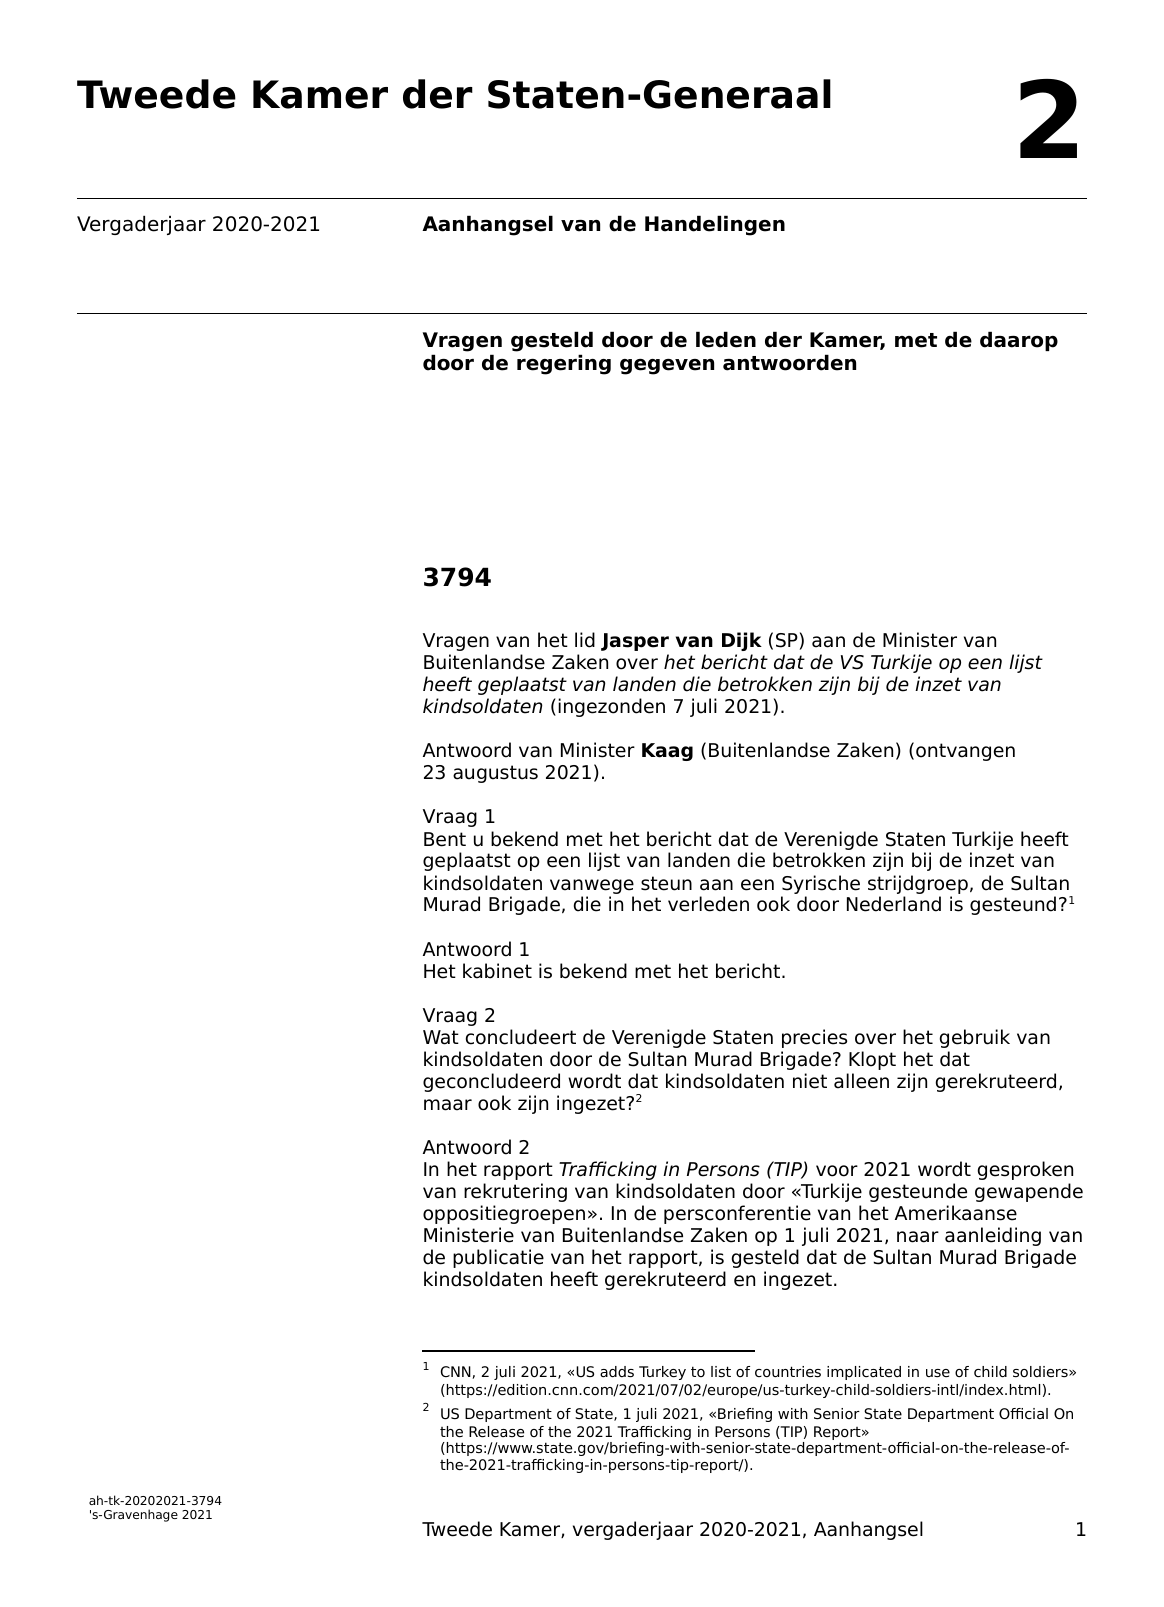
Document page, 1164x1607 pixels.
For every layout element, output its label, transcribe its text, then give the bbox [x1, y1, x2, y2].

text Vraag 1 [422, 806, 1087, 828]
text Antwoord van Minister Kaag (Buitenlandse Zaken) (ontvangen 23 augustus 2021). [422, 740, 1087, 784]
text Antwoord 1 [422, 938, 1087, 961]
text ah-tk-20202021-3794 [88, 1494, 323, 1508]
text Bent u bekend met het bericht dat de Verenigde Staten Turkije heeft geplaatst op een lijst van landen die betrokken zijn bij de inzet van kindsoldaten vanwege steun aan een Syrische strijdgroep, de Sultan Murad Brigade, die in het verleden ook door Nederland is gesteund? [422, 828, 1087, 916]
table_cell [77, 314, 422, 375]
table_cell Vergaderjaar 2020-2021 [77, 199, 422, 313]
text CNN, 2 juli 2021, «US adds Turkey to list of countries implicated in use of child soldiers» (https://edition.cnn.com/2021/07/02/europe/us-turkey-child-soldiers-intl/index.html). [422, 1360, 1087, 1399]
text In het rapport Trafficking in Persons (TIP) voor 2021 wordt gesproken van rekrutering van kindsoldaten door «Turkije gesteunde gewapende oppositiegroepen». In de persconferentie van het Amerikaanse Ministerie van Buitenlandse Zaken op 1 juli 2021, naar aanleiding van de publicatie van het rapport, is gesteld dat de Sultan Murad Brigade kindsoldaten heeft gerekruteerd en ingezet. [422, 1159, 1087, 1291]
text 3794 [422, 563, 1087, 592]
text Vraag 2 [422, 1005, 1087, 1027]
text Vragen van het lid Jasper van Dijk (SP) aan de Minister van Buitenlandse Zaken over het bericht dat de VS Turkije op een lijst heeft geplaatst van landen die betrokken zijn bij de inzet van kindsoldaten (ingezonden 7 juli 2021). [422, 630, 1087, 718]
table_cell Vragen gesteld door de leden der Kamer, met de daarop door de regering gegeven antwoorden [422, 314, 1087, 375]
text Antwoord 2 [422, 1137, 1087, 1159]
text Wat concludeert de Verenigde Staten precies over het gebruik van kindsoldaten door de Sultan Murad Brigade? Klopt het dat geconcludeerd wordt dat kindsoldaten niet alleen zijn gerekruteerd, maar ook zijn ingezet? [422, 1027, 1087, 1114]
table_cell Aanhangsel van de Handelingen [422, 199, 1087, 313]
table_header 2 [886, 59, 1087, 198]
text Het kabinet is bekend met het bericht. [422, 961, 1087, 982]
text 's-Gravenhage 2021 [88, 1508, 323, 1522]
table_header Tweede Kamer der Staten-Generaal [77, 59, 886, 198]
text US Department of State, 1 juli 2021, «Briefing with Senior State Department Official On the Release of the 2021 Trafficking in Persons (TIP) Report» (https://www.state.gov/briefing-with-senior-state-department-official-on-the-release-of-the-2021-trafficking-in-persons-tip-report/). [422, 1402, 1087, 1474]
